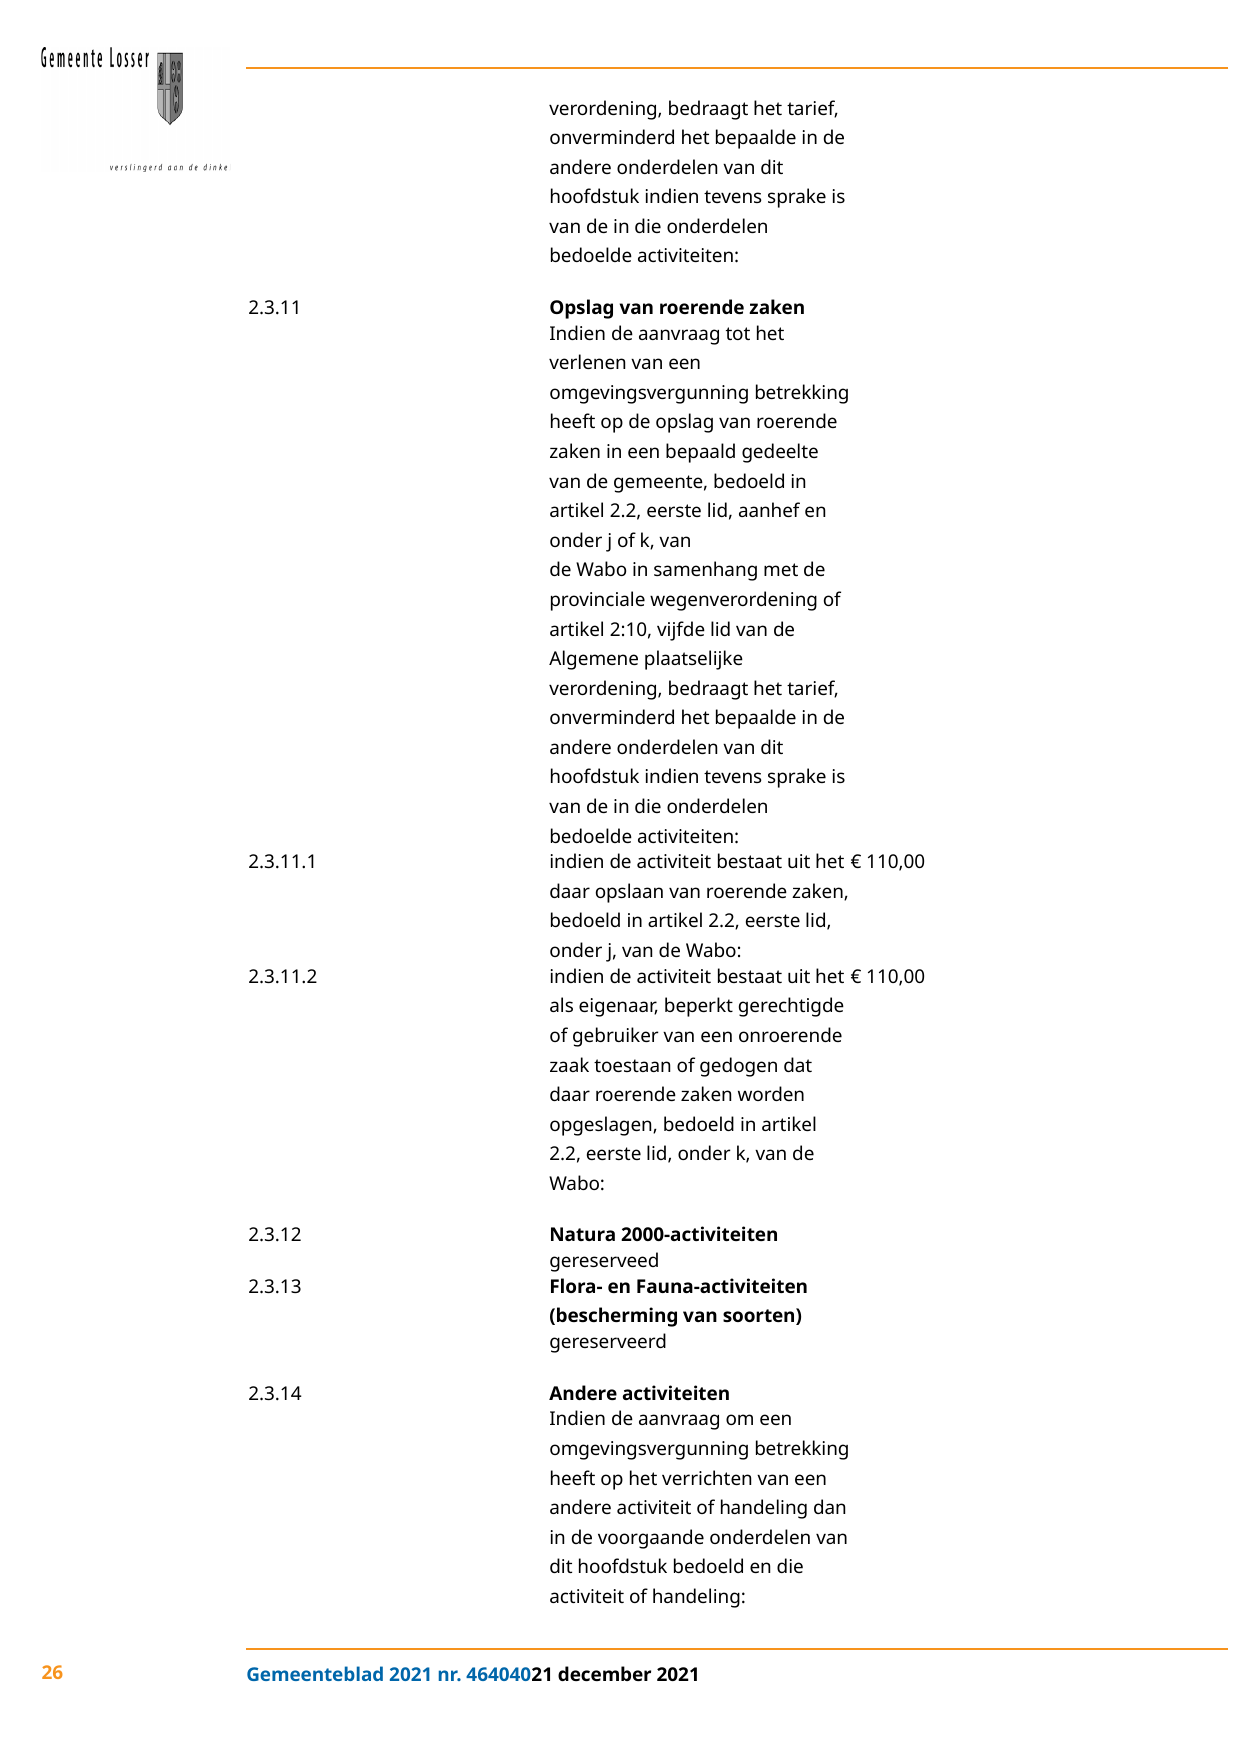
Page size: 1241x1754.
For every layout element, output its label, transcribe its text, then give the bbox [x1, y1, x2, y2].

table_cell [850, 1222, 1152, 1247]
table_cell [549, 269, 850, 294]
picture [41, 47, 231, 172]
table_cell 2.3.12 [248, 1222, 549, 1247]
table_cell [850, 1247, 1152, 1273]
table_cell 2.3.14 [248, 1380, 549, 1406]
table_cell [248, 95, 549, 268]
table_cell Indien de aanvraag om een omgevingsvergunning betrekking heeft op het verrichten van een andere activiteit of handeling dan in de voorgaande onderdelen van dit hoofdstuk bedoeld en die activiteit of handeling: [549, 1406, 850, 1609]
table_cell [248, 1406, 549, 1609]
table_cell 2.3.11 [248, 294, 549, 320]
table_cell 2.3.11.2 [248, 963, 549, 1196]
table_cell Indien de aanvraag tot het verlenen van een omgevingsvergunning betrekking heeft op de opslag van roerende zaken in een bepaald gedeelte van de gemeente, bedoeld in artikel 2.2, eerste lid, aanhef en onder j of k, van de Wabo in samenhang met de provinciale wegenverordening of artikel 2:10, vijfde lid van de Algemene plaatselijke verordening, bedraagt het tarief, onverminderd het bepaalde in de andere onderdelen van dit hoofdstuk indien tevens sprake is van de in die onderdelen bedoelde activiteiten: [549, 320, 850, 848]
table_cell 2.3.11.1 [248, 849, 549, 963]
table_cell indien de activiteit bestaat uit het als eigenaar, beperkt gerechtigde of gebruiker van een onroerende zaak toestaan of gedogen dat daar roerende zaken worden opgeslagen, bedoeld in artikel 2.2, eerste lid, onder k, van de Wabo: [549, 963, 850, 1196]
table_cell 2.3.13 [248, 1273, 549, 1328]
table_cell [248, 320, 549, 848]
table_cell [549, 1354, 850, 1380]
table_cell Opslag van roerende zaken [549, 294, 850, 320]
table_cell Natura 2000-activiteiten [549, 1222, 850, 1247]
table_cell [850, 294, 1152, 320]
table_cell [248, 1247, 549, 1273]
table_cell [850, 1328, 1152, 1354]
table_cell [850, 1196, 1152, 1222]
table_cell [248, 1328, 549, 1354]
table_cell gereserveerd [549, 1328, 850, 1354]
table_cell Flora- en Fauna-activiteiten (bescherming van soorten) [549, 1273, 850, 1328]
table_cell [850, 1406, 1152, 1609]
table_cell indien de activiteit bestaat uit het daar opslaan van roerende zaken, bedoeld in artikel 2.2, eerste lid, onder j, van de Wabo: [549, 849, 850, 963]
table_cell [248, 1354, 549, 1380]
table_cell [549, 1196, 850, 1222]
table_cell [248, 1196, 549, 1222]
table_cell € 110,00 [850, 963, 1152, 1196]
table_cell verordening, bedraagt het tarief, onverminderd het bepaalde in de andere onderdelen van dit hoofdstuk indien tevens sprake is van de in die onderdelen bedoelde activiteiten: [549, 95, 850, 268]
table_cell [850, 95, 1152, 268]
table_cell [850, 1380, 1152, 1406]
table_cell [850, 269, 1152, 294]
table_cell [850, 1273, 1152, 1328]
table_cell Andere activiteiten [549, 1380, 850, 1406]
table_cell [248, 269, 549, 294]
table_cell [850, 320, 1152, 848]
table_cell [850, 1354, 1152, 1380]
table_cell gereserveed [549, 1247, 850, 1273]
table_cell € 110,00 [850, 849, 1152, 963]
